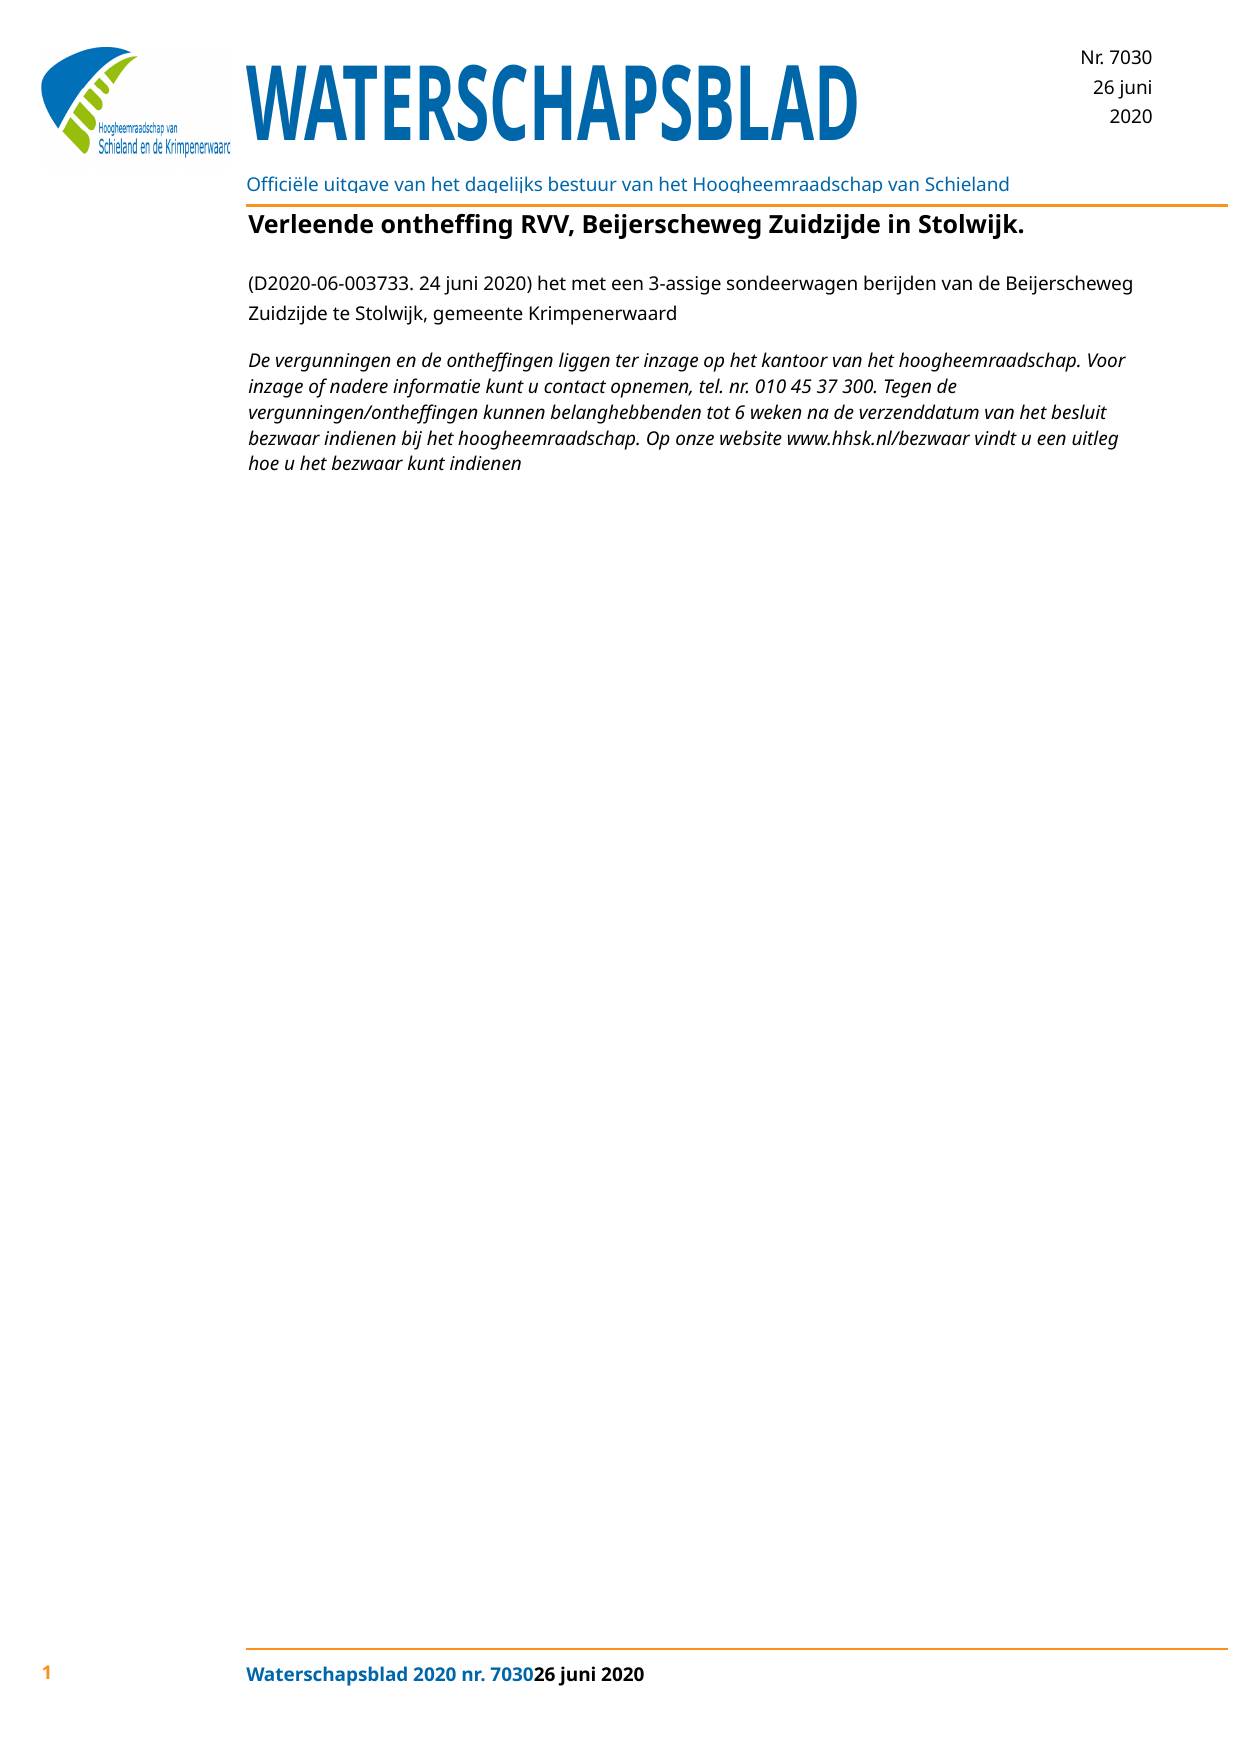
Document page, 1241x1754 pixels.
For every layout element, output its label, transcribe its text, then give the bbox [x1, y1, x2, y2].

text De vergunningen en de ontheffingen liggen ter inzage op het kantoor van het hoogheemraadschap. Voor inzage of nadere informatie kunt u contact opnemen, tel. nr. 010 45 37 300. Tegen de vergunningen/ontheffingen kunnen belanghebbenden tot 6 weken na de verzenddatum van het besluit bezwaar indienen bij het hoogheemraadschap. Op onze website www.hhsk.nl/bezwaar vindt u een uitleg hoe u het bezwaar kunt indienen [248, 348, 1152, 476]
text Verleende ontheffing RVV, Beijerscheweg Zuidzijde in Stolwijk. [248, 207, 1152, 241]
picture [41, 47, 231, 172]
text (D2020-06-003733. 24 juni 2020) het met een 3-assige sondeerwagen berijden van de Beijerscheweg Zuidzijde te Stolwijk, gemeente Krimpenerwaard [248, 270, 1152, 326]
